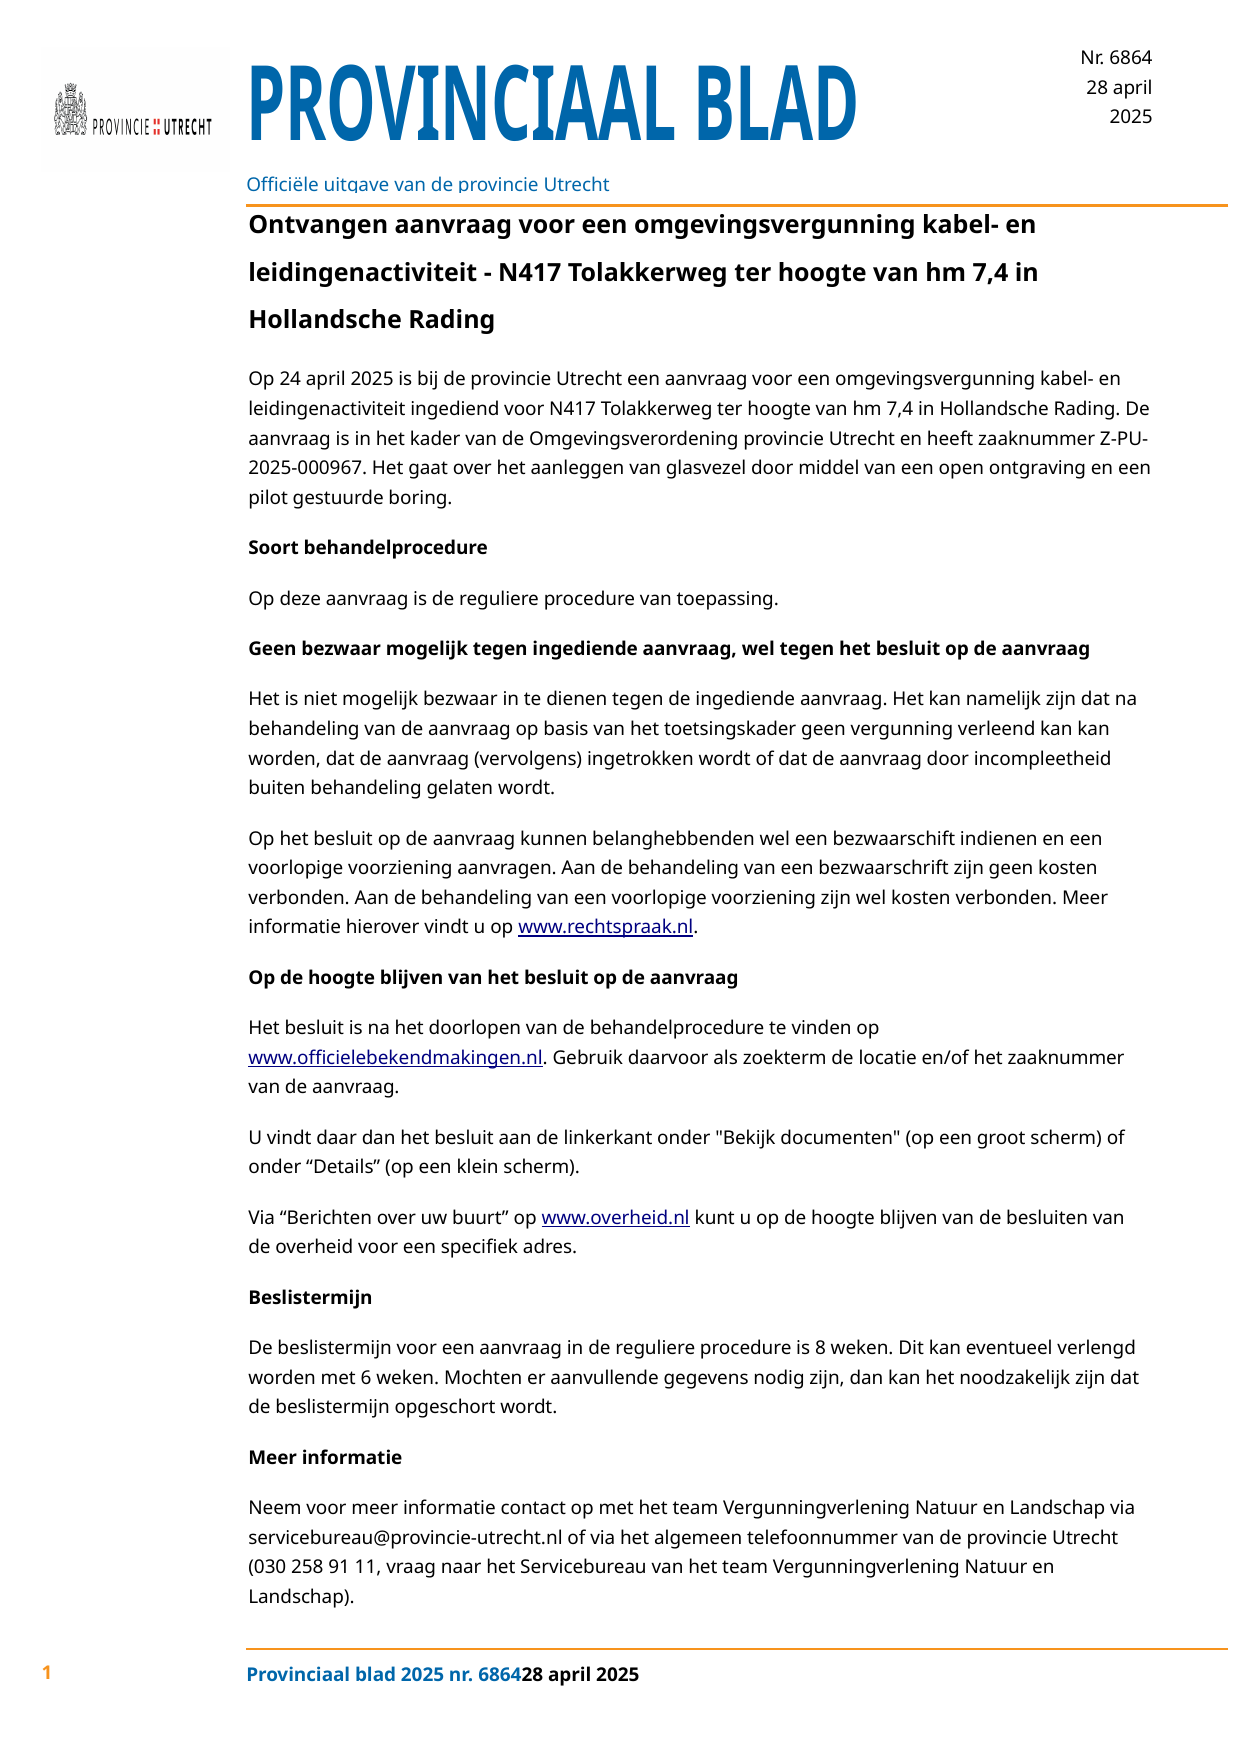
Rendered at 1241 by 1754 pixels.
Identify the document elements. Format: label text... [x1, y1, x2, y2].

text Ontvangen aanvraag voor een omgevingsvergunning kabel- en leidingenactiviteit - N417 Tolakkerweg ter hoogte van hm 7,4 in Hollandsche Rading [248, 207, 1152, 336]
text Neem voor meer informatie contact op met het team Vergunningverlening Natuur en Landschap via servicebureau@provincie-utrecht.nl of via het algemeen telefoonnummer van de provincie Utrecht (030 258 91 11, vraag naar het Servicebureau van het team Vergunningverlening Natuur en Landschap). [248, 1494, 1152, 1609]
picture [41, 47, 231, 172]
text Het is niet mogelijk bezwaar in te dienen tegen de ingediende aanvraag. Het kan namelijk zijn dat na behandeling van de aanvraag op basis van het toetsingskader geen vergunning verleend kan kan worden, dat de aanvraag (vervolgens) ingetrokken wordt of dat de aanvraag door incompleetheid buiten behandeling gelaten wordt. [248, 686, 1152, 800]
text Op het besluit op de aanvraag kunnen belanghebbenden wel een bezwaarschift indienen en een voorlopige voorziening aanvragen. Aan de behandeling van een bezwaarschrift zijn geen kosten verbonden. Aan de behandeling van een voorlopige voorziening zijn wel kosten verbonden. Meer informatie hierover vindt u op www.rechtspraak.nl. [248, 825, 1152, 939]
text Op de hoogte blijven van het besluit op de aanvraag [248, 964, 1152, 989]
text Geen bezwaar mogelijk tegen ingediende aanvraag, wel tegen het besluit op de aanvraag [248, 635, 1152, 661]
text Beslistermijn [248, 1284, 1152, 1309]
text De beslistermijn voor een aanvraag in de reguliere procedure is 8 weken. Dit kan eventueel verlengd worden met 6 weken. Mochten er aanvullende gegevens nodig zijn, dan kan het noodzakelijk zijn dat de beslistermijn opgeschort wordt. [248, 1334, 1152, 1419]
text U vindt daar dan het besluit aan de linkerkant onder "Bekijk documenten" (op een groot scherm) of onder “Details” (op een klein scherm). [248, 1124, 1152, 1179]
text Het besluit is na het doorlopen van de behandelprocedure te vinden op www.officielebekendmakingen.nl. Gebruik daarvoor als zoekterm de locatie en/of het zaaknummer van de aanvraag. [248, 1014, 1152, 1099]
text Via “Berichten over uw buurt” op www.overheid.nl kunt u op de hoogte blijven van de besluiten van de overheid voor een specifiek adres. [248, 1204, 1152, 1259]
text Op 24 april 2025 is bij de provincie Utrecht een aanvraag voor een omgevingsvergunning kabel- en leidingenactiviteit ingediend voor N417 Tolakkerweg ter hoogte van hm 7,4 in Hollandsche Rading. De aanvraag is in het kader van de Omgevingsverordening provincie Utrecht en heeft zaaknummer Z-PU-2025-000967. Het gaat over het aanleggen van glasvezel door middel van een open ontgraving en een pilot gestuurde boring. [248, 366, 1152, 509]
text Soort behandelprocedure [248, 534, 1152, 560]
text Op deze aanvraag is de reguliere procedure van toepassing. [248, 585, 1152, 610]
text Meer informatie [248, 1444, 1152, 1469]
